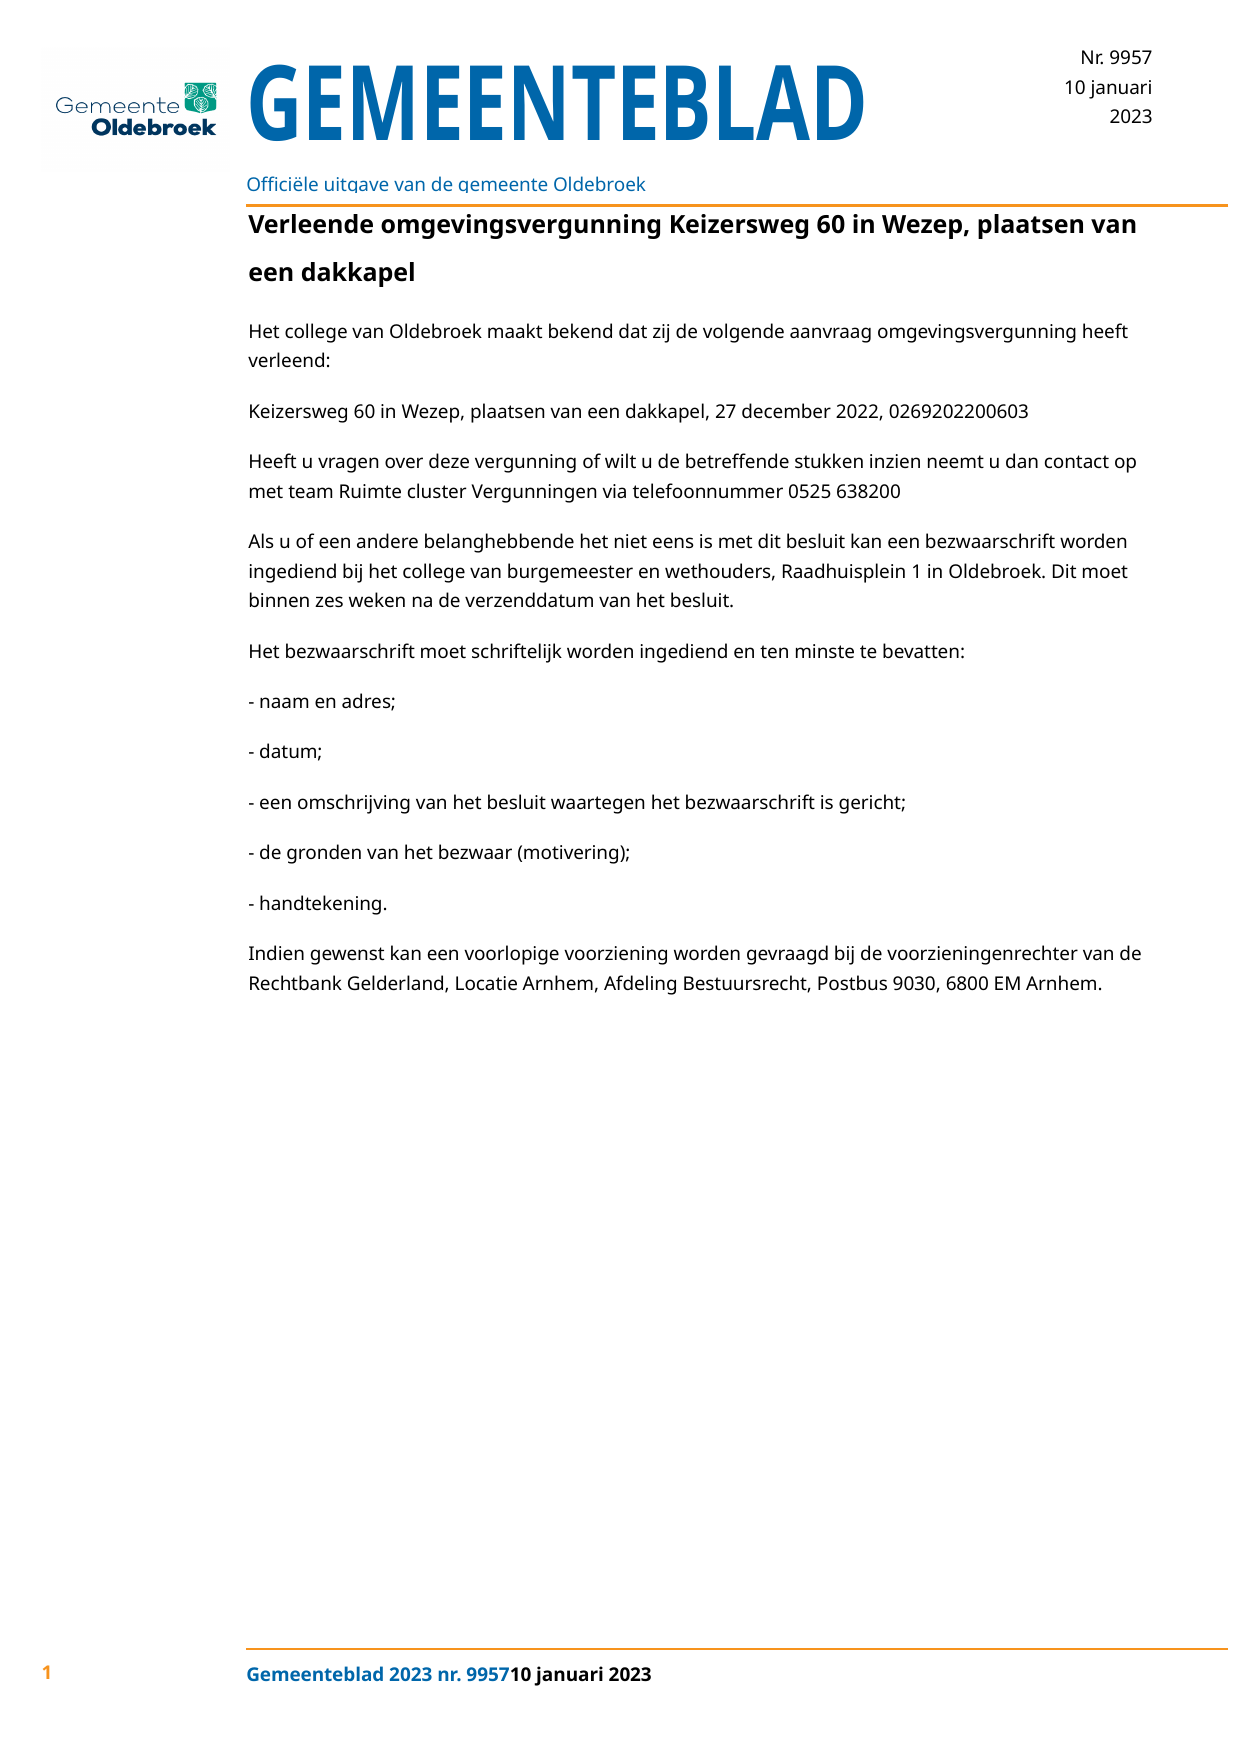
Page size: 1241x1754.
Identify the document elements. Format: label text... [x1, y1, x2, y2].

text Heeft u vragen over deze vergunning of wilt u de betreffende stukken inzien neemt u dan contact op met team Ruimte cluster Vergunningen via telefoonnummer 0525 638200 [248, 448, 1152, 504]
text - handtekening. [248, 890, 1152, 916]
text Het college van Oldebroek maakt bekend dat zij de volgende aanvraag omgevingsvergunning heeft verleend: [248, 318, 1152, 373]
text Als u of een andere belanghebbende het niet eens is met dit besluit kan een bezwaarschrift worden ingediend bij het college van burgemeester en wethouders, Raadhuisplein 1 in Oldebroek. Dit moet binnen zes weken na de verzenddatum van het besluit. [248, 528, 1152, 613]
text Indien gewenst kan een voorlopige voorziening worden gevraagd bij de voorzieningenrechter van de Rechtbank Gelderland, Locatie Arnhem, Afdeling Bestuursrecht, Postbus 9030, 6800 EM Arnhem. [248, 940, 1152, 996]
text Het bezwaarschrift moet schriftelijk worden ingediend en ten minste te bevatten: [248, 638, 1152, 664]
text - een omschrijving van het besluit waartegen het bezwaarschrift is gericht; [248, 789, 1152, 815]
picture [41, 47, 231, 172]
text - datum; [248, 739, 1152, 764]
text Verleende omgevingsvergunning Keizersweg 60 in Wezep, plaatsen van een dakkapel [248, 207, 1152, 288]
text Keizersweg 60 in Wezep, plaatsen van een dakkapel, 27 december 2022, 0269202200603 [248, 398, 1152, 424]
text - de gronden van het bezwaar (motivering); [248, 839, 1152, 865]
text - naam en adres; [248, 688, 1152, 714]
